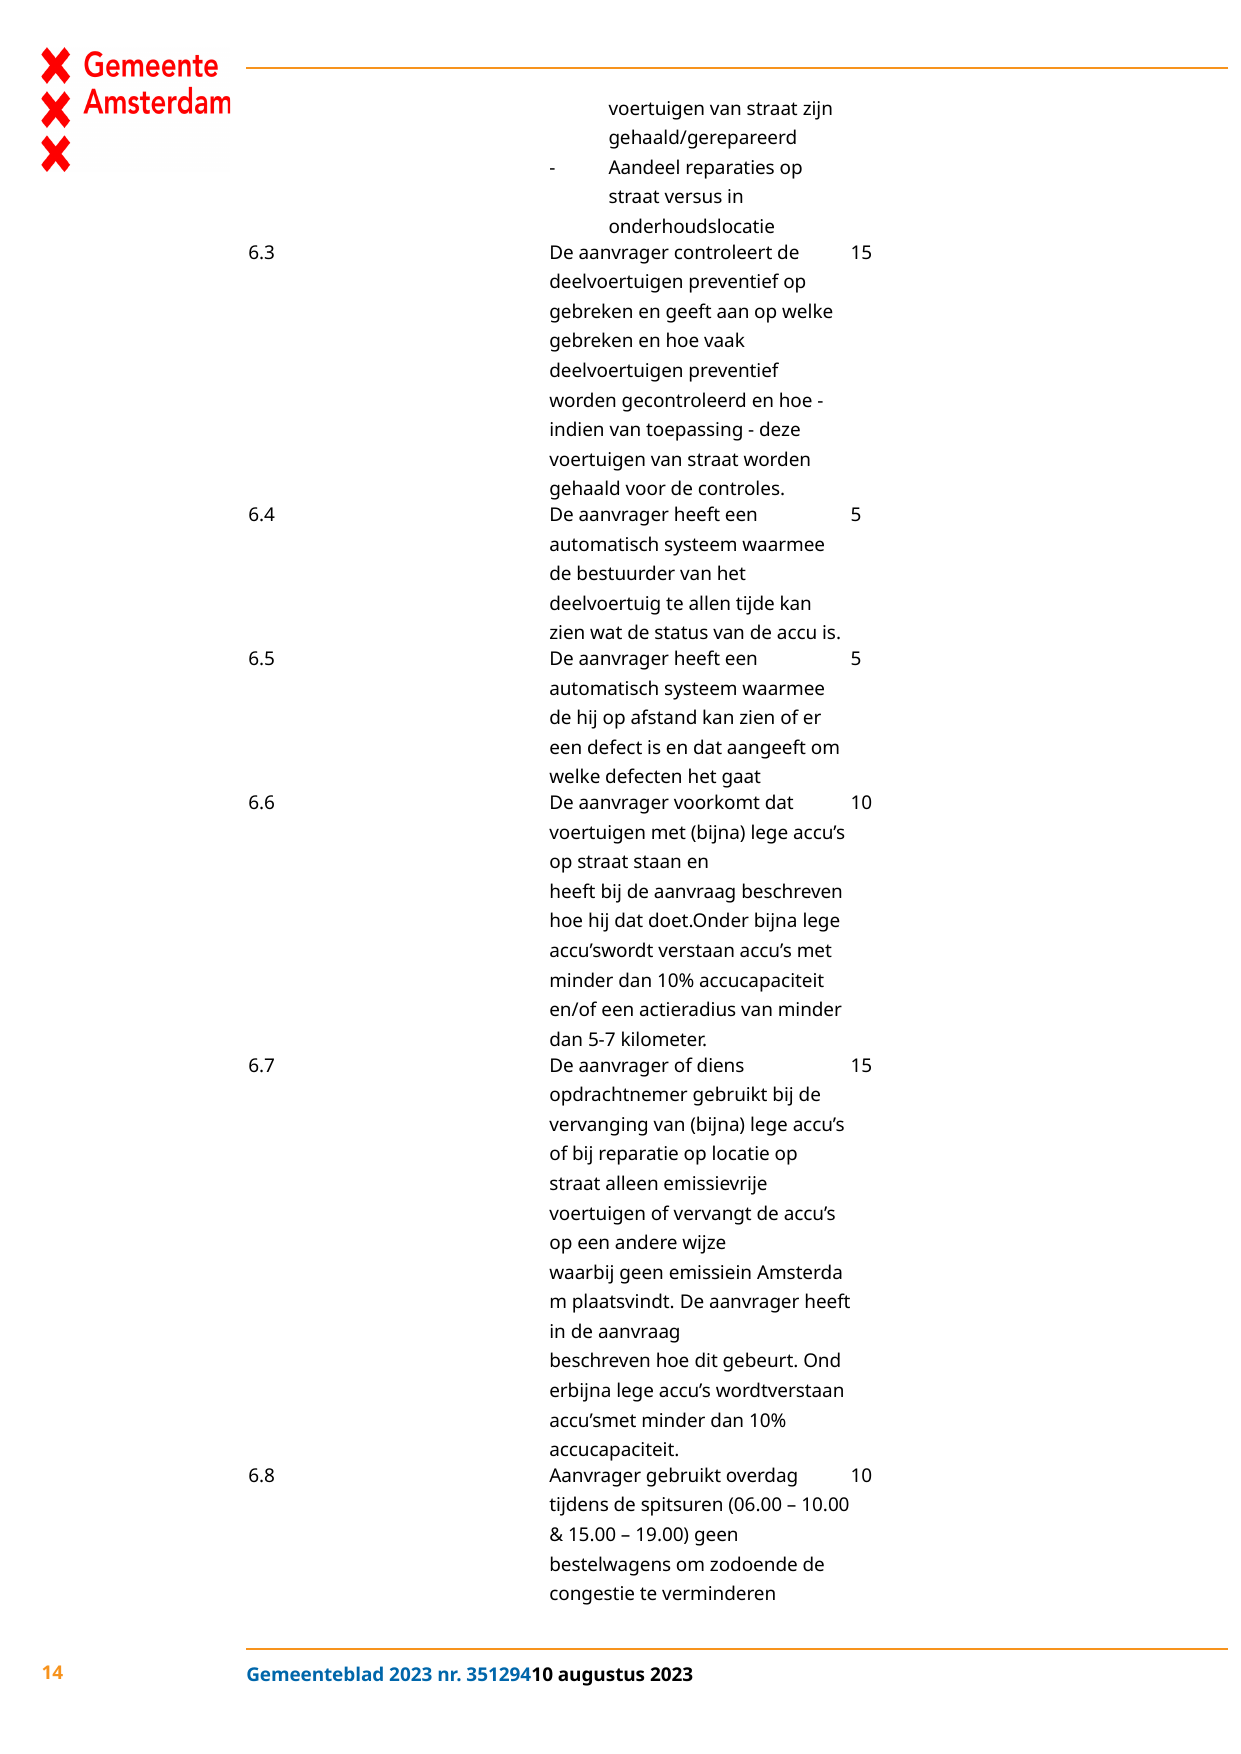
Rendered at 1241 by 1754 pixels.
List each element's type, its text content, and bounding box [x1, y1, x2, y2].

table_cell Aanvrager gebruikt overdag tijdens de spitsuren (06.00 – 10.00 & 15.00 – 19.00) geen bestelwagens om zodoende de congestie te verminderen [549, 1462, 850, 1606]
table_cell 6.5 [248, 645, 549, 789]
table_cell De aanvrager voorkomt dat voertuigen met (bijna) lege accu’s op straat staan en heeft bij de aanvraag beschreven hoe hij dat doet.Onder bijna lege accu’swordt verstaan accu’s met minder dan 10% accucapaciteit en/of een actieradius van minder dan 5-7 kilometer. [549, 789, 850, 1052]
table_cell 10 [850, 789, 1152, 1052]
table_cell 5 [850, 645, 1152, 789]
table_cell 5 [850, 501, 1152, 645]
table_cell [850, 95, 1152, 239]
table_cell 6.7 [248, 1052, 549, 1462]
table_cell 6.6 [248, 789, 549, 1052]
table_cell voertuigen van straat zijn gehaald/gerepareerd Aandeel reparaties op straat versus in onderhoudslocatie [549, 95, 850, 239]
table_cell [248, 95, 549, 239]
table_cell De aanvrager heeft een automatisch systeem waarmee de bestuurder van het deelvoertuig te allen tijde kan zien wat de status van de accu is. [549, 501, 850, 645]
table_cell 15 [850, 239, 1152, 501]
table_cell De aanvrager heeft een automatisch systeem waarmee de hij op afstand kan zien of er een defect is en dat aangeeft om welke defecten het gaat [549, 645, 850, 789]
table_cell De aanvrager controleert de deelvoertuigen preventief op gebreken en geeft aan op welke gebreken en hoe vaak deelvoertuigen preventief worden gecontroleerd en hoe - indien van toepassing - deze voertuigen van straat worden gehaald voor de controles. [549, 239, 850, 501]
table_cell De aanvrager of diens opdrachtnemer gebruikt bij de vervanging van (bijna) lege accu’s of bij reparatie op locatie op straat alleen emissievrije voertuigen of vervangt de accu’s op een andere wijze waarbij geen emissiein Amsterdam plaatsvindt. De aanvrager heeftin de aanvraag beschreven hoe dit gebeurt. Onderbijna lege accu’s wordtverstaan accu’smet minder dan 10% accucapaciteit. [549, 1052, 850, 1462]
table_cell 15 [850, 1052, 1152, 1462]
picture [41, 47, 231, 172]
table_cell 6.3 [248, 239, 549, 501]
table_cell 6.8 [248, 1462, 549, 1606]
table_cell 10 [850, 1462, 1152, 1606]
table_cell 6.4 [248, 501, 549, 645]
